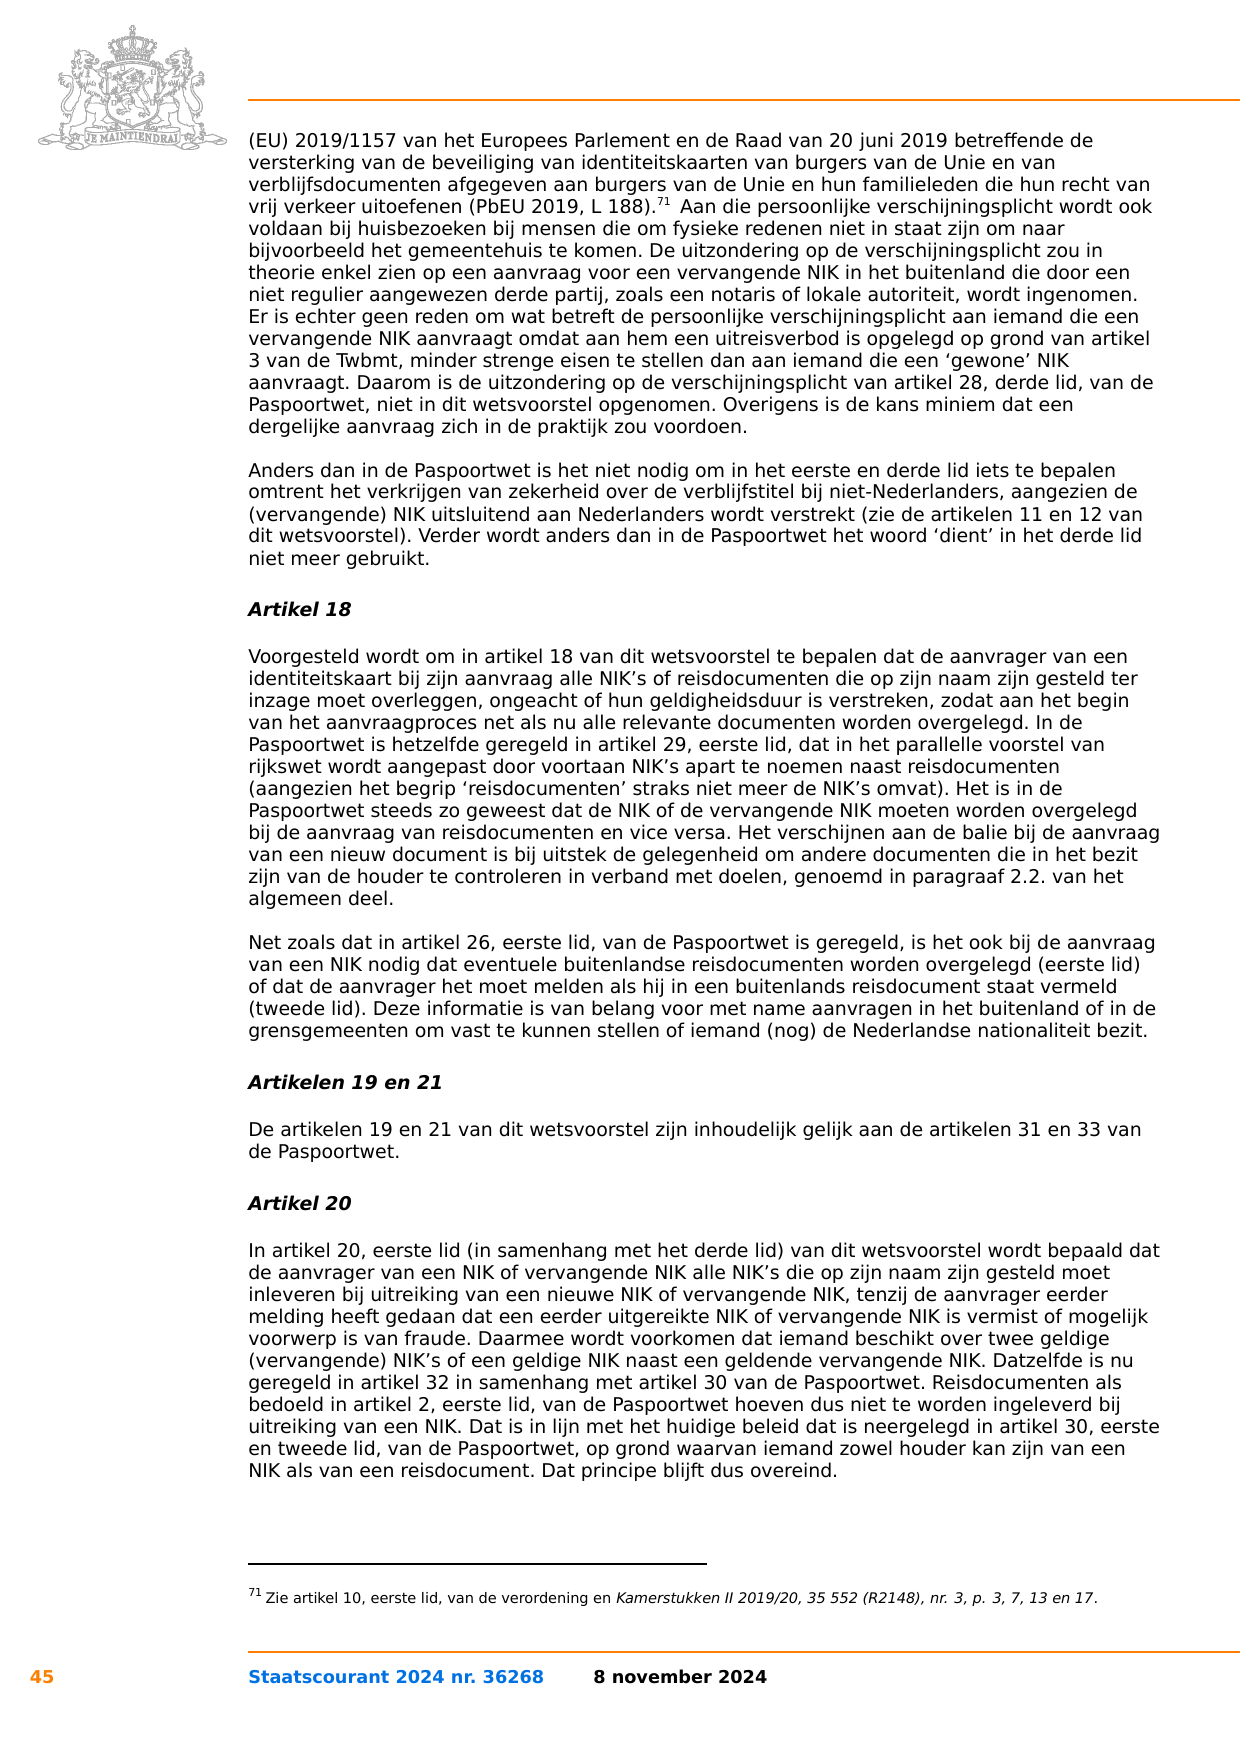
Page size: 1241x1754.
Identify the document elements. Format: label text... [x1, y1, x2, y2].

subtitle Artikel 18 [248, 599, 1163, 621]
subtitle Artikel 20 [248, 1193, 1163, 1215]
text Anders dan in de Paspoortwet is het niet nodig om in het eerste en derde lid iets te bepalen omtrent het verkrijgen van zekerheid over de verblijfstitel bij niet-Nederlanders, aangezien de (vervangende) NIK uitsluitend aan Nederlanders wordt verstrekt (zie de artikelen 11 en 12 van dit wetsvoorstel). Verder wordt anders dan in de Paspoortwet het woord ‘dient’ in het derde lid niet meer gebruikt. [248, 459, 1163, 569]
text Zie artikel 10, eerste lid, van de verordening en Kamerstukken II 2019/20, 35 552 (R2148), nr. 3, p. 3, 7, 13 en 17. [248, 1586, 1163, 1608]
subtitle Artikelen 19 en 21 [248, 1072, 1163, 1094]
text In artikel 20, eerste lid (in samenhang met het derde lid) van dit wetsvoorstel wordt bepaald dat de aanvrager van een NIK of vervangende NIK alle NIK’s die op zijn naam zijn gesteld moet inleveren bij uitreiking van een nieuwe NIK of vervangende NIK, tenzij de aanvrager eerder melding heeft gedaan dat een eerder uitgereikte NIK of vervangende NIK is vermist of mogelijk voorwerp is van fraude. Daarmee wordt voorkomen dat iemand beschikt over twee geldige (vervangende) NIK’s of een geldige NIK naast een geldende vervangende NIK. Datzelfde is nu geregeld in artikel 32 in samenhang met artikel 30 van de Paspoortwet. Reisdocumenten als bedoeld in artikel 2, eerste lid, van de Paspoortwet hoeven dus niet te worden ingeleverd bij uitreiking van een NIK. Dat is in lijn met het huidige beleid dat is neergelegd in artikel 30, eerste en tweede lid, van de Paspoortwet, op grond waarvan iemand zowel houder kan zijn van een NIK als van een reisdocument. Dat principe blijft dus overeind. [248, 1240, 1163, 1482]
text De artikelen 19 en 21 van dit wetsvoorstel zijn inhoudelijk gelijk aan de artikelen 31 en 33 van de Paspoortwet. [248, 1119, 1163, 1163]
text Net zoals dat in artikel 26, eerste lid, van de Paspoortwet is geregeld, is het ook bij de aanvraag van een NIK nodig dat eventuele buitenlandse reisdocumenten worden overgelegd (eerste lid) of dat de aanvrager het moet melden als hij in een buitenlands reisdocument staat vermeld (tweede lid). Deze informatie is van belang voor met name aanvragen in het buitenland of in de grensgemeenten om vast te kunnen stellen of iemand (nog) de Nederlandse nationaliteit bezit. [248, 932, 1163, 1042]
text Voorgesteld wordt om in artikel 18 van dit wetsvoorstel te bepalen dat de aanvrager van een identiteitskaart bij zijn aanvraag alle NIK’s of reisdocumenten die op zijn naam zijn gesteld ter inzage moet overleggen, ongeacht of hun geldigheidsduur is verstreken, zodat aan het begin van het aanvraagproces net als nu alle relevante documenten worden overgelegd. In de Paspoortwet is hetzelfde geregeld in artikel 29, eerste lid, dat in het parallelle voorstel van rijkswet wordt aangepast door voortaan NIK’s apart te noemen naast reisdocumenten (aangezien het begrip ‘reisdocumenten’ straks niet meer de NIK’s omvat). Het is in de Paspoortwet steeds zo geweest dat de NIK of de vervangende NIK moeten worden overgelegd bij de aanvraag van reisdocumenten en vice versa. Het verschijnen aan de balie bij de aanvraag van een nieuw document is bij uitstek de gelegenheid om andere documenten die in het bezit zijn van de houder te controleren in verband met doelen, genoemd in paragraaf 2.2. van het algemeen deel. [248, 646, 1163, 910]
text (EU) 2019/1157 van het Europees Parlement en de Raad van 20 juni 2019 betreffende de versterking van de beveiliging van identiteitskaarten van burgers van de Unie en van verblijfsdocumenten afgegeven aan burgers van de Unie en hun familieleden die hun recht van vrij verkeer uitoefenen (PbEU 2019, L 188). Aan die persoonlijke verschijningsplicht wordt ook voldaan bij huisbezoeken bij mensen die om fysieke redenen niet in staat zijn om naar bijvoorbeeld het gemeentehuis te komen. De uitzondering op de verschijningsplicht zou in theorie enkel zien op een aanvraag voor een vervangende NIK in het buitenland die door een niet regulier aangewezen derde partij, zoals een notaris of lokale autoriteit, wordt ingenomen. Er is echter geen reden om wat betreft de persoonlijke verschijningsplicht aan iemand die een vervangende NIK aanvraagt omdat aan hem een uitreisverbod is opgelegd op grond van artikel 3 van de Twbmt, minder strenge eisen te stellen dan aan iemand die een ‘gewone’ NIK aanvraagt. Daarom is de uitzondering op de verschijningsplicht van artikel 28, derde lid, van de Paspoortwet, niet in dit wetsvoorstel opgenomen. Overigens is de kans miniem dat een dergelijke aanvraag zich in de praktijk zou voordoen. [248, 130, 1163, 438]
picture [38, 25, 227, 150]
